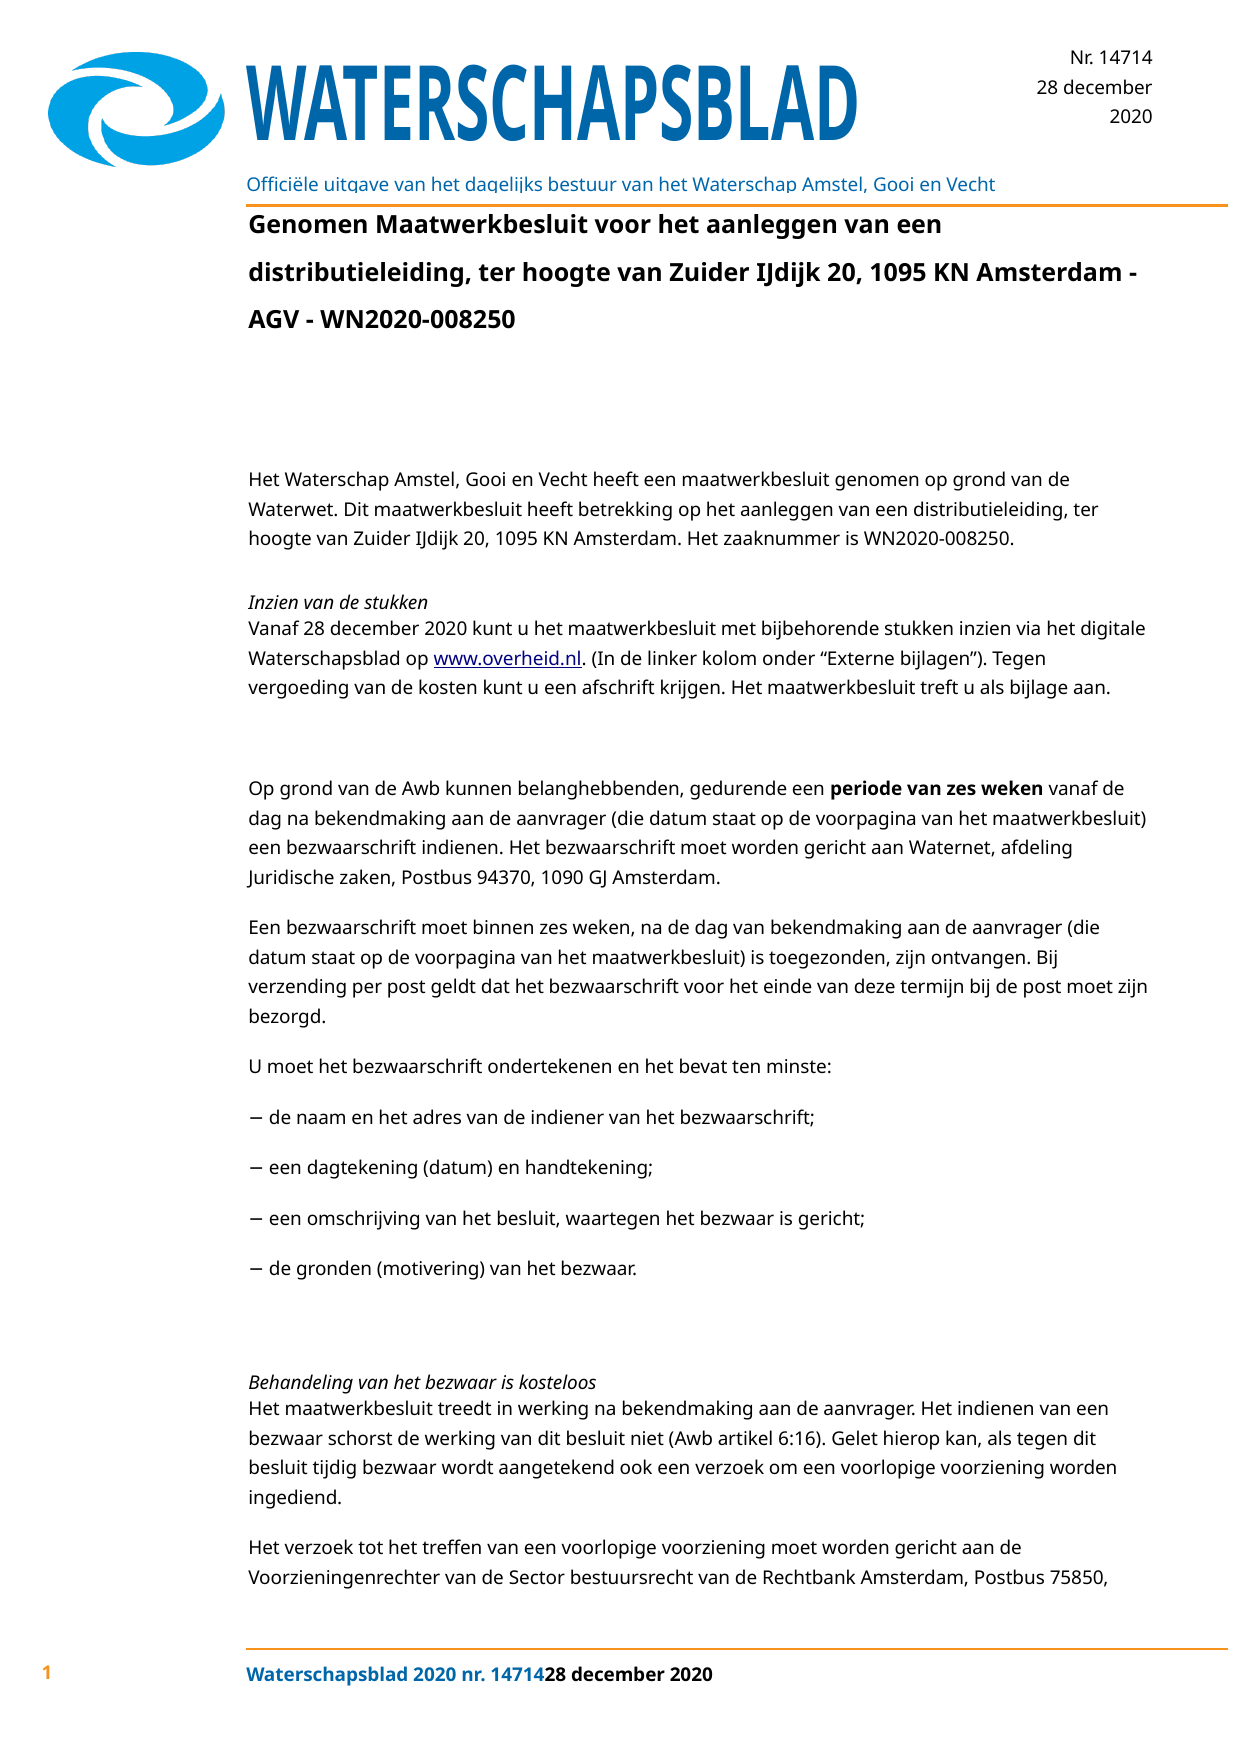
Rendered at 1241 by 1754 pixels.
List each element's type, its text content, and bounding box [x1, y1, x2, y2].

text Op grond van de Awb kunnen belanghebbenden, gedurende een periode van zes weken vanaf de dag na bekendmaking aan de aanvrager (die datum staat op de voorpagina van het maatwerkbesluit) een bezwaarschrift indienen. Het bezwaarschrift moet worden gericht aan Waternet, afdeling Juridische zaken, Postbus 94370, 1090 GJ Amsterdam. [248, 775, 1152, 890]
picture [41, 47, 231, 172]
text Het maatwerkbesluit treedt in werking na bekendmaking aan de aanvrager. Het indienen van een bezwaar schorst de werking van dit besluit niet (Awb artikel 6:16). Gelet hierop kan, als tegen dit besluit tijdig bezwaar wordt aangetekend ook een verzoek om een voorlopige voorziening worden ingediend. [248, 1395, 1152, 1510]
text − een dagtekening (datum) en handtekening; [248, 1154, 1152, 1180]
text − een omschrijving van het besluit, waartegen het bezwaar is gericht; [248, 1205, 1152, 1231]
text − de gronden (motivering) van het bezwaar. [248, 1255, 1152, 1281]
text Het verzoek tot het treffen van een voorlopige voorziening moet worden gericht aan de Voorzieningenrechter van de Sector bestuursrecht van de Rechtbank Amsterdam, Postbus 75850, [248, 1534, 1152, 1590]
text Genomen Maatwerkbesluit voor het aanleggen van een distributieleiding, ter hoogte van Zuider IJdijk 20, 1095 KN Amsterdam - AGV - WN2020-008250 [248, 207, 1152, 336]
text Behandeling van het bezwaar is kosteloos [248, 1369, 1152, 1395]
text Het Waterschap Amstel, Gooi en Vecht heeft een maatwerkbesluit genomen op grond van de Waterwet. Dit maatwerkbesluit heeft betrekking op het aanleggen van een distributieleiding, ter hoogte van Zuider IJdijk 20, 1095 KN Amsterdam. Het zaaknummer is WN2020-008250. [248, 466, 1152, 551]
text U moet het bezwaarschrift ondertekenen en het bevat ten minste: [248, 1053, 1152, 1079]
text − de naam en het adres van de indiener van het bezwaarschrift; [248, 1104, 1152, 1130]
text Vanaf 28 december 2020 kunt u het maatwerkbesluit met bijbehorende stukken inzien via het digitale Waterschapsblad op www.overheid.nl. (In de linker kolom onder “Externe bijlagen”). Tegen vergoeding van de kosten kunt u een afschrift krijgen. Het maatwerkbesluit treft u als bijlage aan. [248, 615, 1152, 700]
text Een bezwaarschrift moet binnen zes weken, na de dag van bekendmaking aan de aanvrager (die datum staat op de voorpagina van het maatwerkbesluit) is toegezonden, zijn ontvangen. Bij verzending per post geldt dat het bezwaarschrift voor het einde van deze termijn bij de post moet zijn bezorgd. [248, 914, 1152, 1029]
text Inzien van de stukken [248, 589, 1152, 615]
